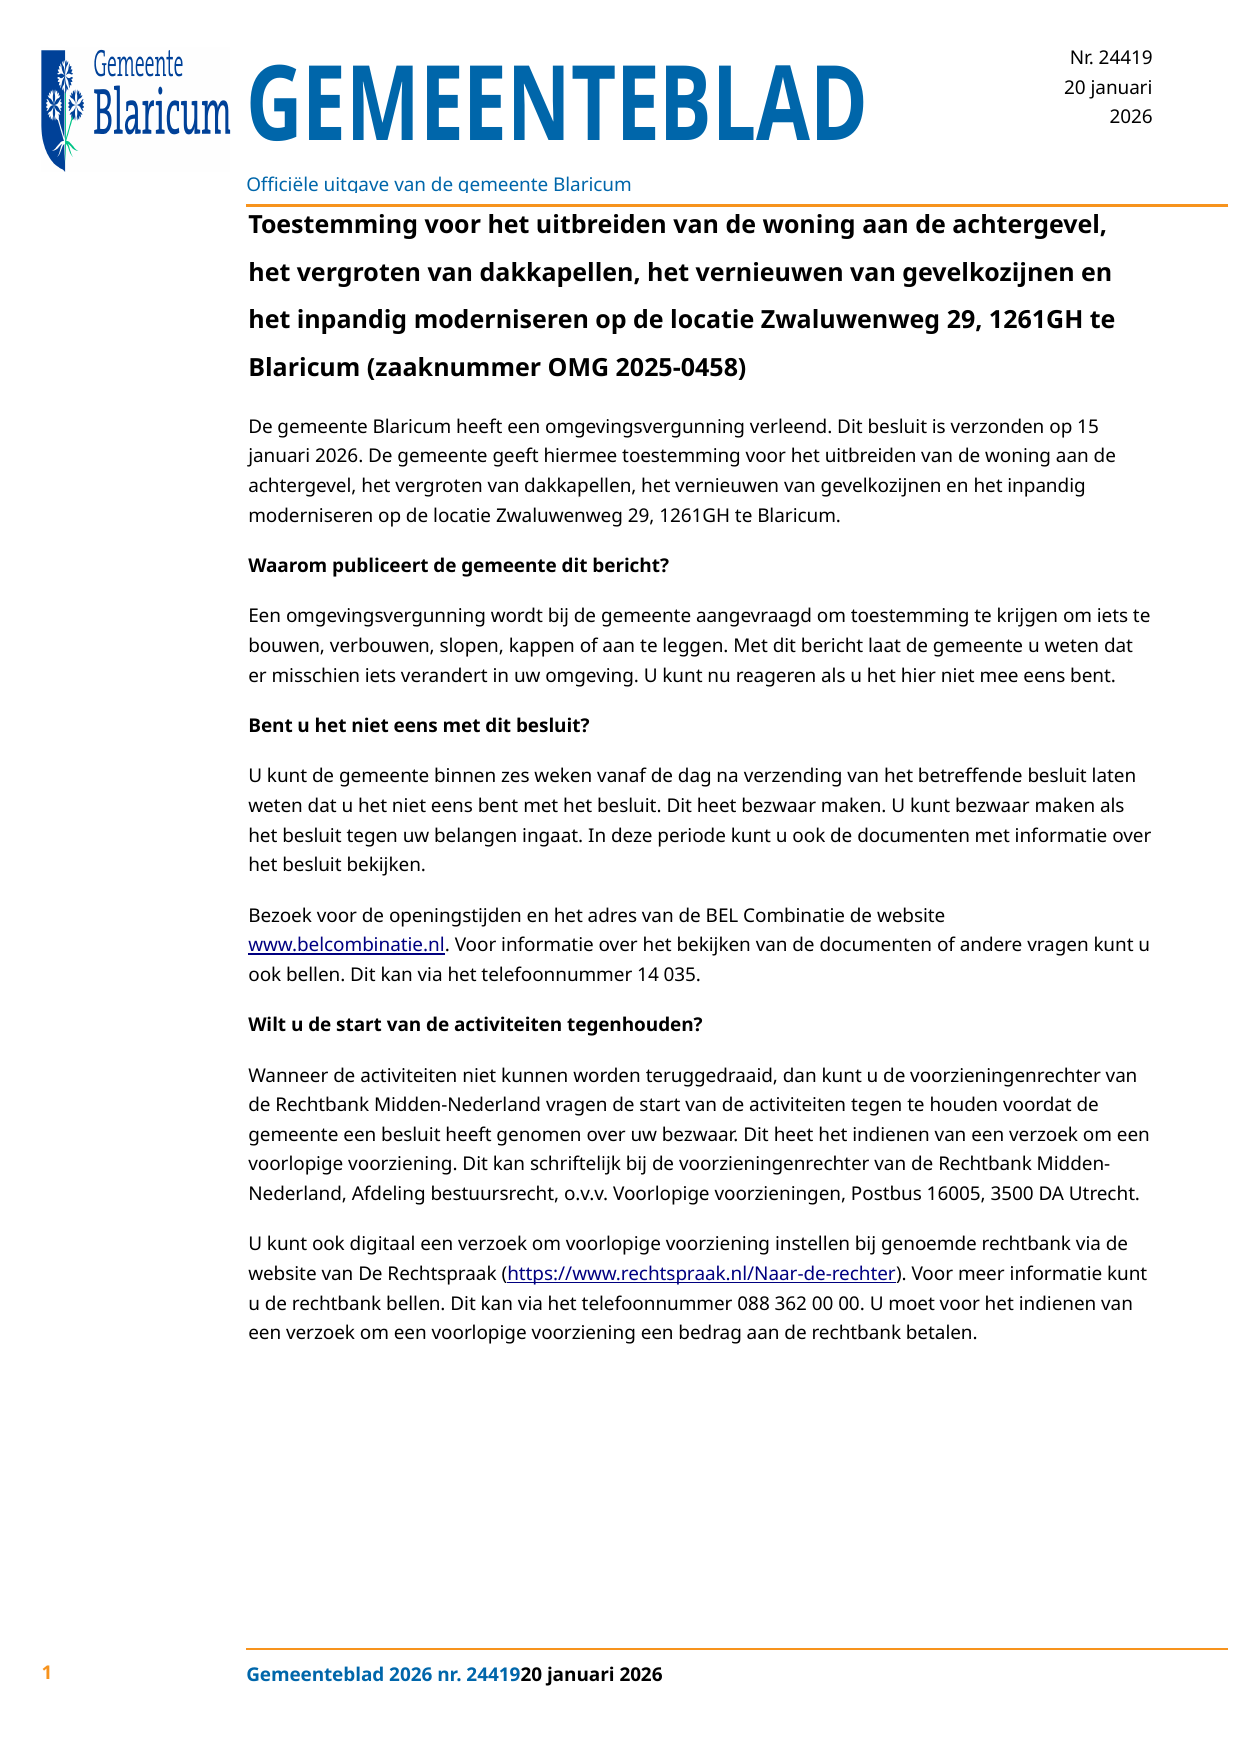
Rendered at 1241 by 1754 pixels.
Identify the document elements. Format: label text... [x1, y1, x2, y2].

text Wilt u de start van de activiteiten tegenhouden? [248, 1011, 1152, 1037]
text Waarom publiceert de gemeente dit bericht? [248, 552, 1152, 578]
text Bezoek voor de openingstijden en het adres van de BEL Combinatie de website www.belcombinatie.nl. Voor informatie over het bekijken van de documenten of andere vragen kunt u ook bellen. Dit kan via het telefoonnummer 14 035. [248, 902, 1152, 987]
text Een omgevingsvergunning wordt bij de gemeente aangevraagd om toestemming te krijgen om iets te bouwen, verbouwen, slopen, kappen of aan te leggen. Met dit bericht laat de gemeente u weten dat er misschien iets verandert in uw omgeving. U kunt nu reageren als u het hier niet mee eens bent. [248, 603, 1152, 688]
text U kunt de gemeente binnen zes weken vanaf de dag na verzending van het betreffende besluit laten weten dat u het niet eens bent met het besluit. Dit heet bezwaar maken. U kunt bezwaar maken als het besluit tegen uw belangen ingaat. In deze periode kunt u ook de documenten met informatie over het besluit bekijken. [248, 763, 1152, 877]
text U kunt ook digitaal een verzoek om voorlopige voorziening instellen bij genoemde rechtbank via de website van De Rechtspraak (https://www.rechtspraak.nl/Naar-de-rechter). Voor meer informatie kunt u de rechtbank bellen. Dit kan via het telefoonnummer 088 362 00 00. U moet voor het indienen van een verzoek om een voorlopige voorziening een bedrag aan de rechtbank betalen. [248, 1231, 1152, 1345]
text De gemeente Blaricum heeft een omgevingsvergunning verleend. Dit besluit is verzonden op 15 januari 2026. De gemeente geeft hiermee toestemming voor het uitbreiden van de woning aan de achtergevel, het vergroten van dakkapellen, het vernieuwen van gevelkozijnen en het inpandig moderniseren op de locatie Zwaluwenweg 29, 1261GH te Blaricum. [248, 413, 1152, 528]
text Wanneer de activiteiten niet kunnen worden teruggedraaid, dan kunt u de voorzieningenrechter van de Rechtbank Midden-Nederland vragen de start van de activiteiten tegen te houden voordat de gemeente een besluit heeft genomen over uw bezwaar. Dit heet het indienen van een verzoek om een voorlopige voorziening. Dit kan schriftelijk bij de voorzieningenrechter van de Rechtbank Midden-Nederland, Afdeling bestuursrecht, o.v.v. Voorlopige voorzieningen, Postbus 16005, 3500 DA Utrecht. [248, 1062, 1152, 1206]
picture [41, 47, 231, 172]
text Bent u het niet eens met dit besluit? [248, 712, 1152, 738]
text Toestemming voor het uitbreiden van de woning aan de achtergevel, het vergroten van dakkapellen, het vernieuwen van gevelkozijnen en het inpandig moderniseren op de locatie Zwaluwenweg 29, 1261GH te Blaricum (zaaknummer OMG 2025-0458) [248, 207, 1152, 384]
